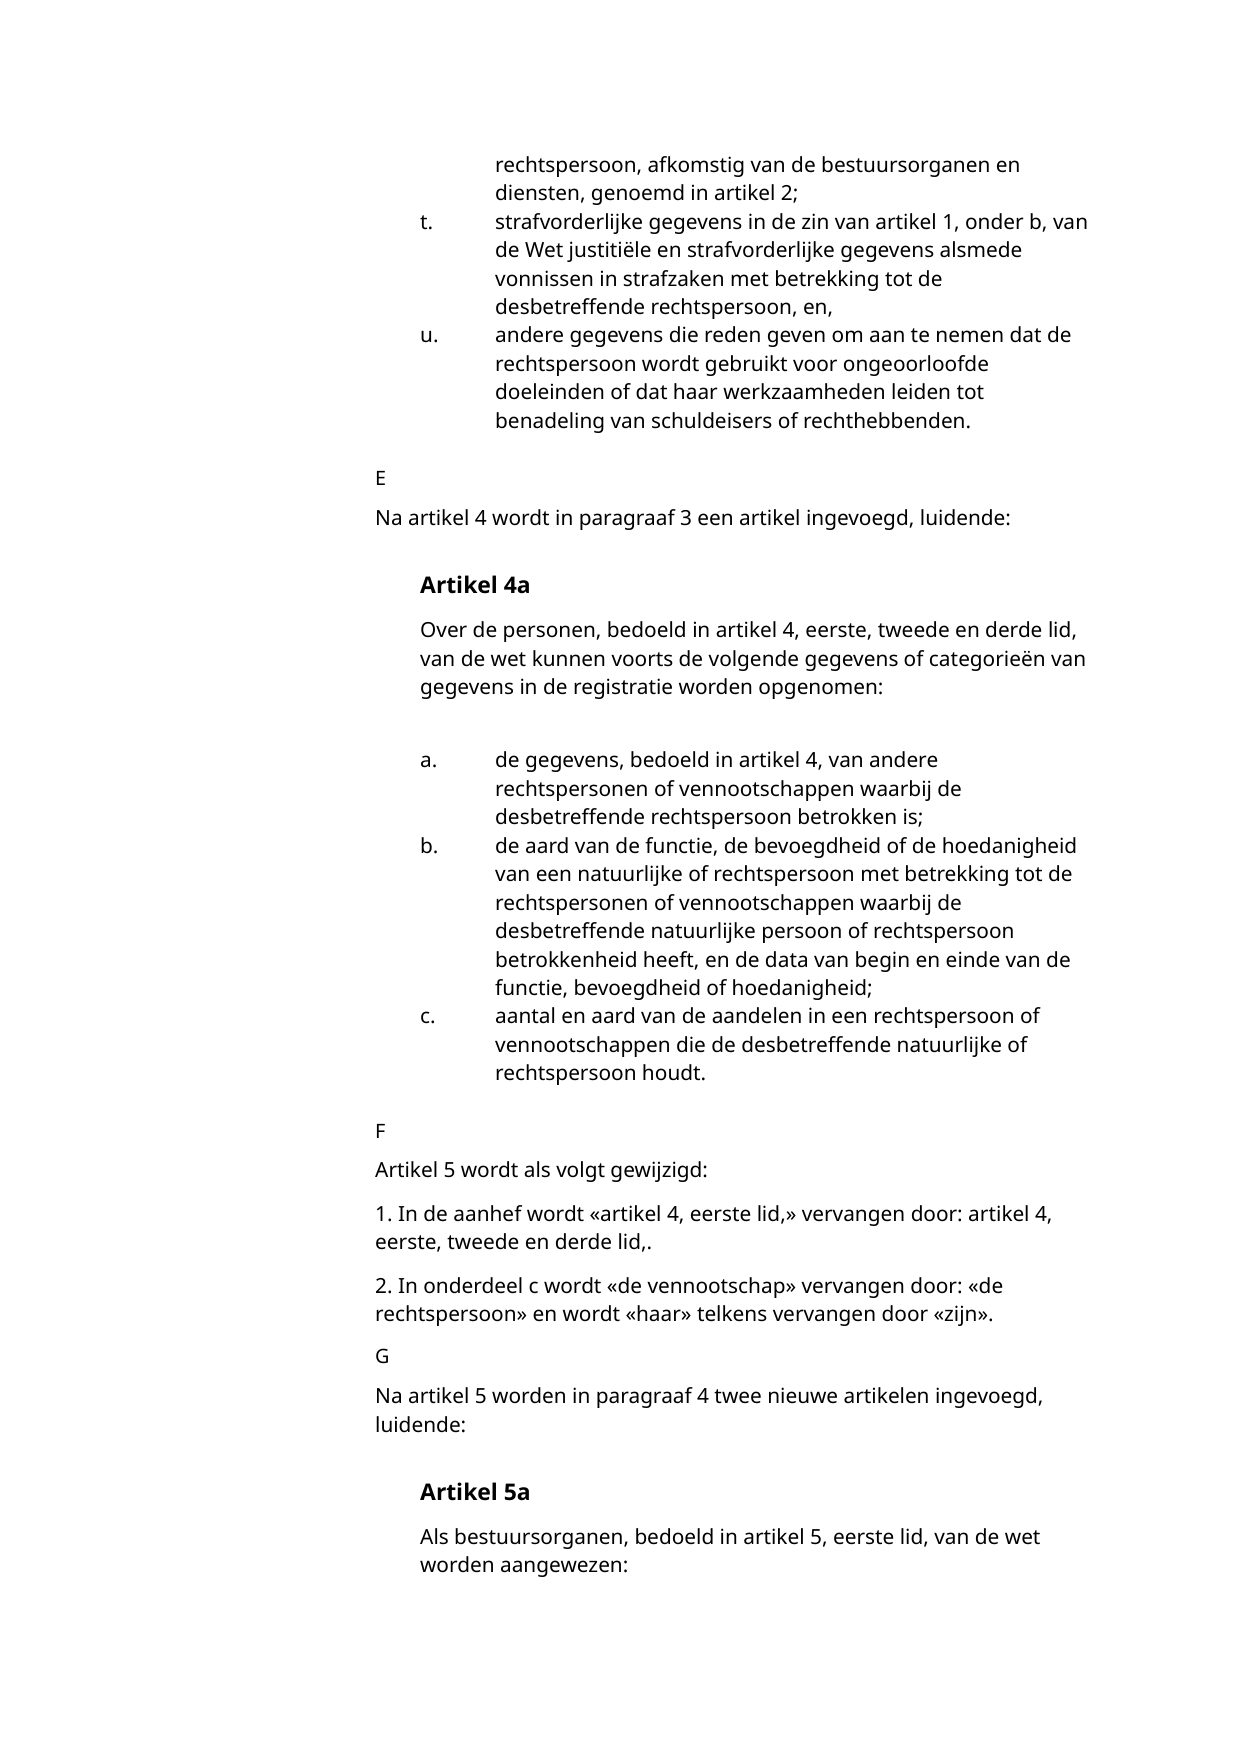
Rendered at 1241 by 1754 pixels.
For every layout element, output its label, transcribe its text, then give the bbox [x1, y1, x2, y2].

list strafvorderlijke gegevens in de zin van artikel 1, onder b, van de Wet justitiële en strafvorderlijke gegevens alsmede vonnissen in strafzaken met betrekking tot de desbetreffende rechtspersoon, en, [420, 207, 1090, 321]
text E [375, 464, 1090, 491]
text Over de personen, bedoeld in artikel 4, eerste, tweede en derde lid, van de wet kunnen voorts de volgende gegevens of categorieën van gegevens in de registratie worden opgenomen: [420, 615, 1090, 701]
text G [375, 1343, 1090, 1370]
text Artikel 5 wordt als volgt gewijzigd: [375, 1156, 1090, 1184]
text F [375, 1117, 1090, 1144]
text Na artikel 4 wordt in paragraaf 3 een artikel ingevoegd, luidende: [375, 503, 1090, 532]
text Na artikel 5 worden in paragraaf 4 twee nieuwe artikelen ingevoegd, luidende: [375, 1382, 1090, 1438]
text 1. In de aanhef wordt «artikel 4, eerste lid,» vervangen door: artikel 4, eerste, tweede en derde lid,. [375, 1199, 1090, 1256]
list andere gegevens die reden geven om aan te nemen dat de rechtspersoon wordt gebruikt voor ongeoorloofde doeleinden of dat haar werkzaamheden leiden tot benadeling van schuldeisers of rechthebbenden. [420, 321, 1090, 434]
subtitle Artikel 5a [420, 1476, 1090, 1507]
subtitle Artikel 4a [420, 569, 1090, 600]
text 2. In onderdeel c wordt «de vennootschap» vervangen door: «de rechtspersoon» en wordt «haar» telkens vervangen door «zijn». [375, 1271, 1090, 1328]
list rechtspersoon, afkomstig van de bestuursorganen en diensten, genoemd in artikel 2; [420, 150, 1090, 207]
text Als bestuursorganen, bedoeld in artikel 5, eerste lid, van de wet worden aangewezen: [420, 1522, 1090, 1579]
list de aard van de functie, de bevoegdheid of de hoedanigheid van een natuurlijke of rechtspersoon met betrekking tot de rechtspersonen of vennootschappen waarbij de desbetreffende natuurlijke persoon of rechtspersoon betrokkenheid heeft, en de data van begin en einde van de functie, bevoegdheid of hoedanigheid; [420, 831, 1090, 1002]
list de gegevens, bedoeld in artikel 4, van andere rechtspersonen of vennootschappen waarbij de desbetreffende rechtspersoon betrokken is; [420, 746, 1090, 831]
list aantal en aard van de aandelen in een rechtspersoon of vennootschappen die de desbetreffende natuurlijke of rechtspersoon houdt. [420, 1002, 1090, 1087]
